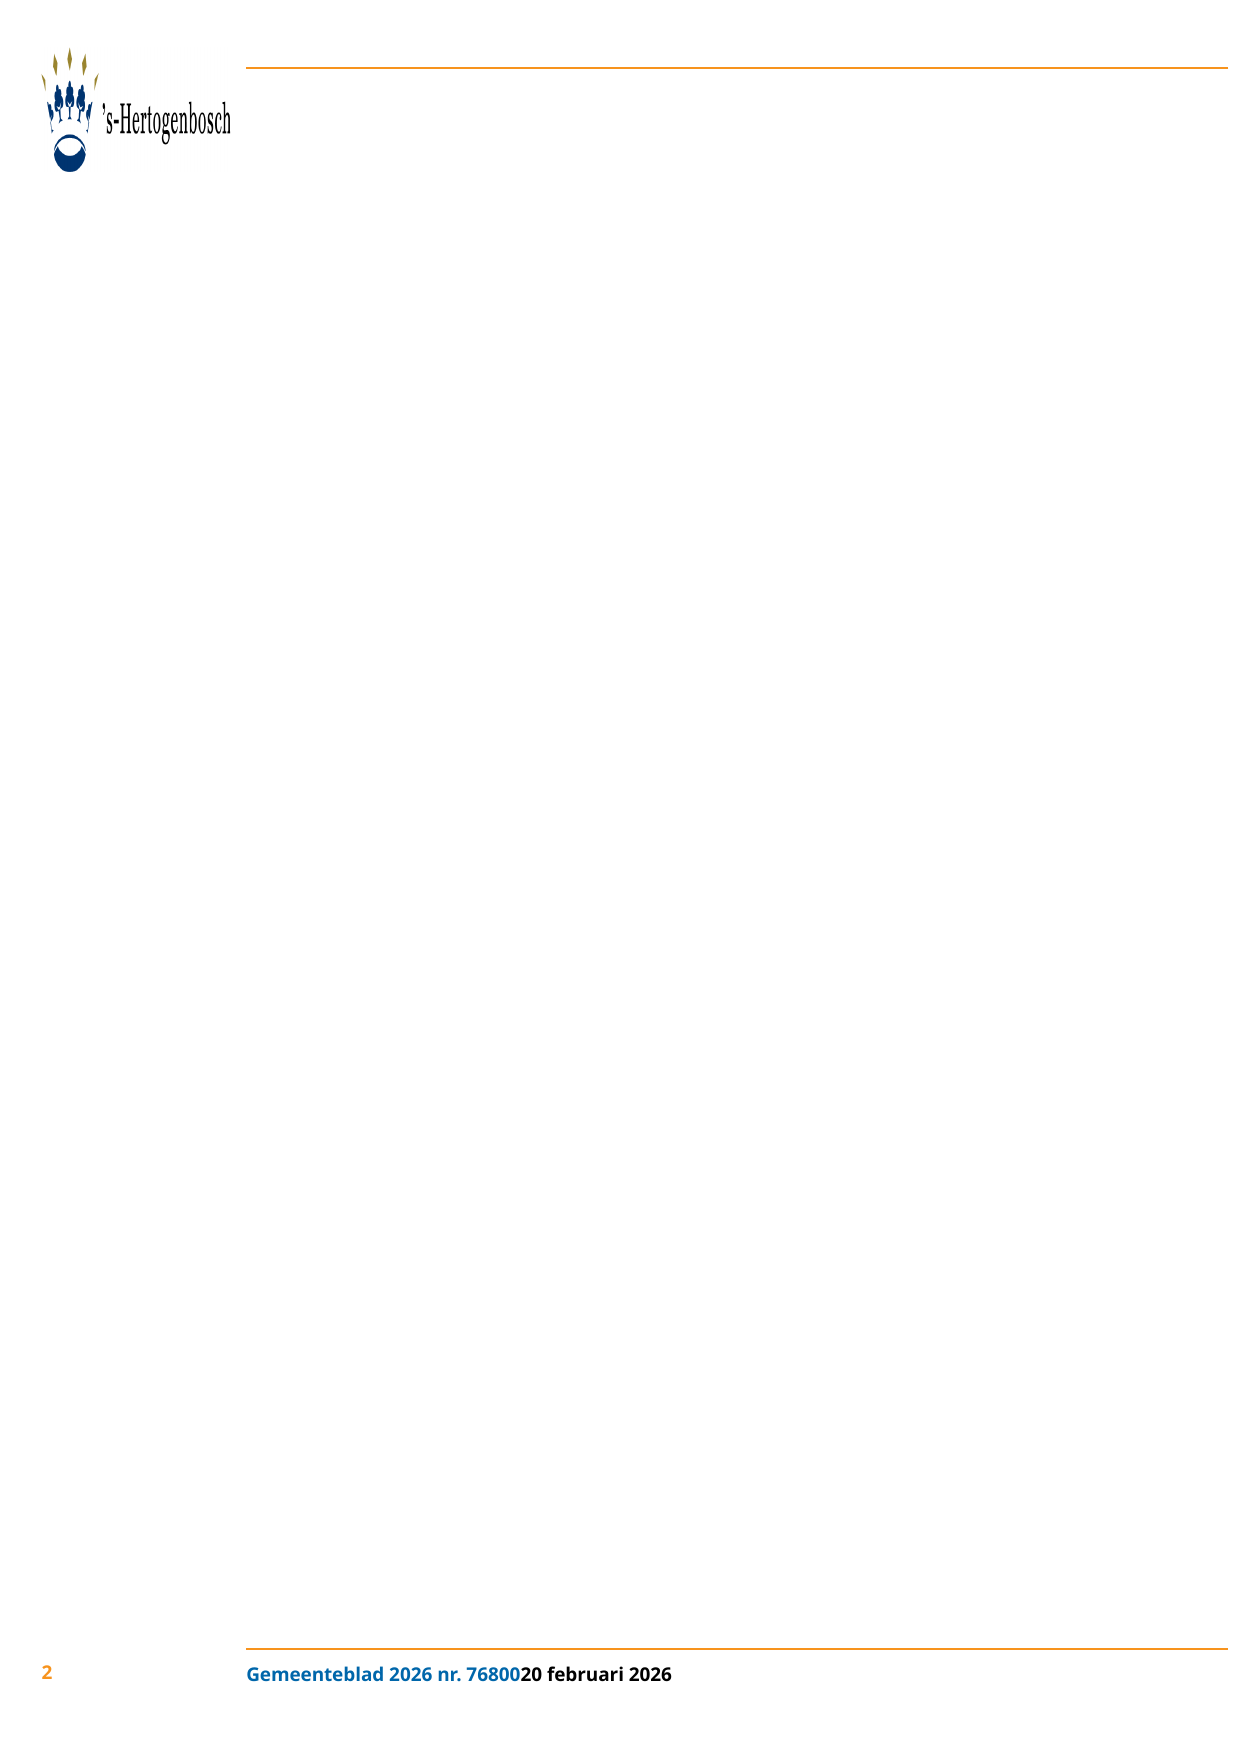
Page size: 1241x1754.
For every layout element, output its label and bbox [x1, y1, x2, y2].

picture [41, 47, 231, 172]
